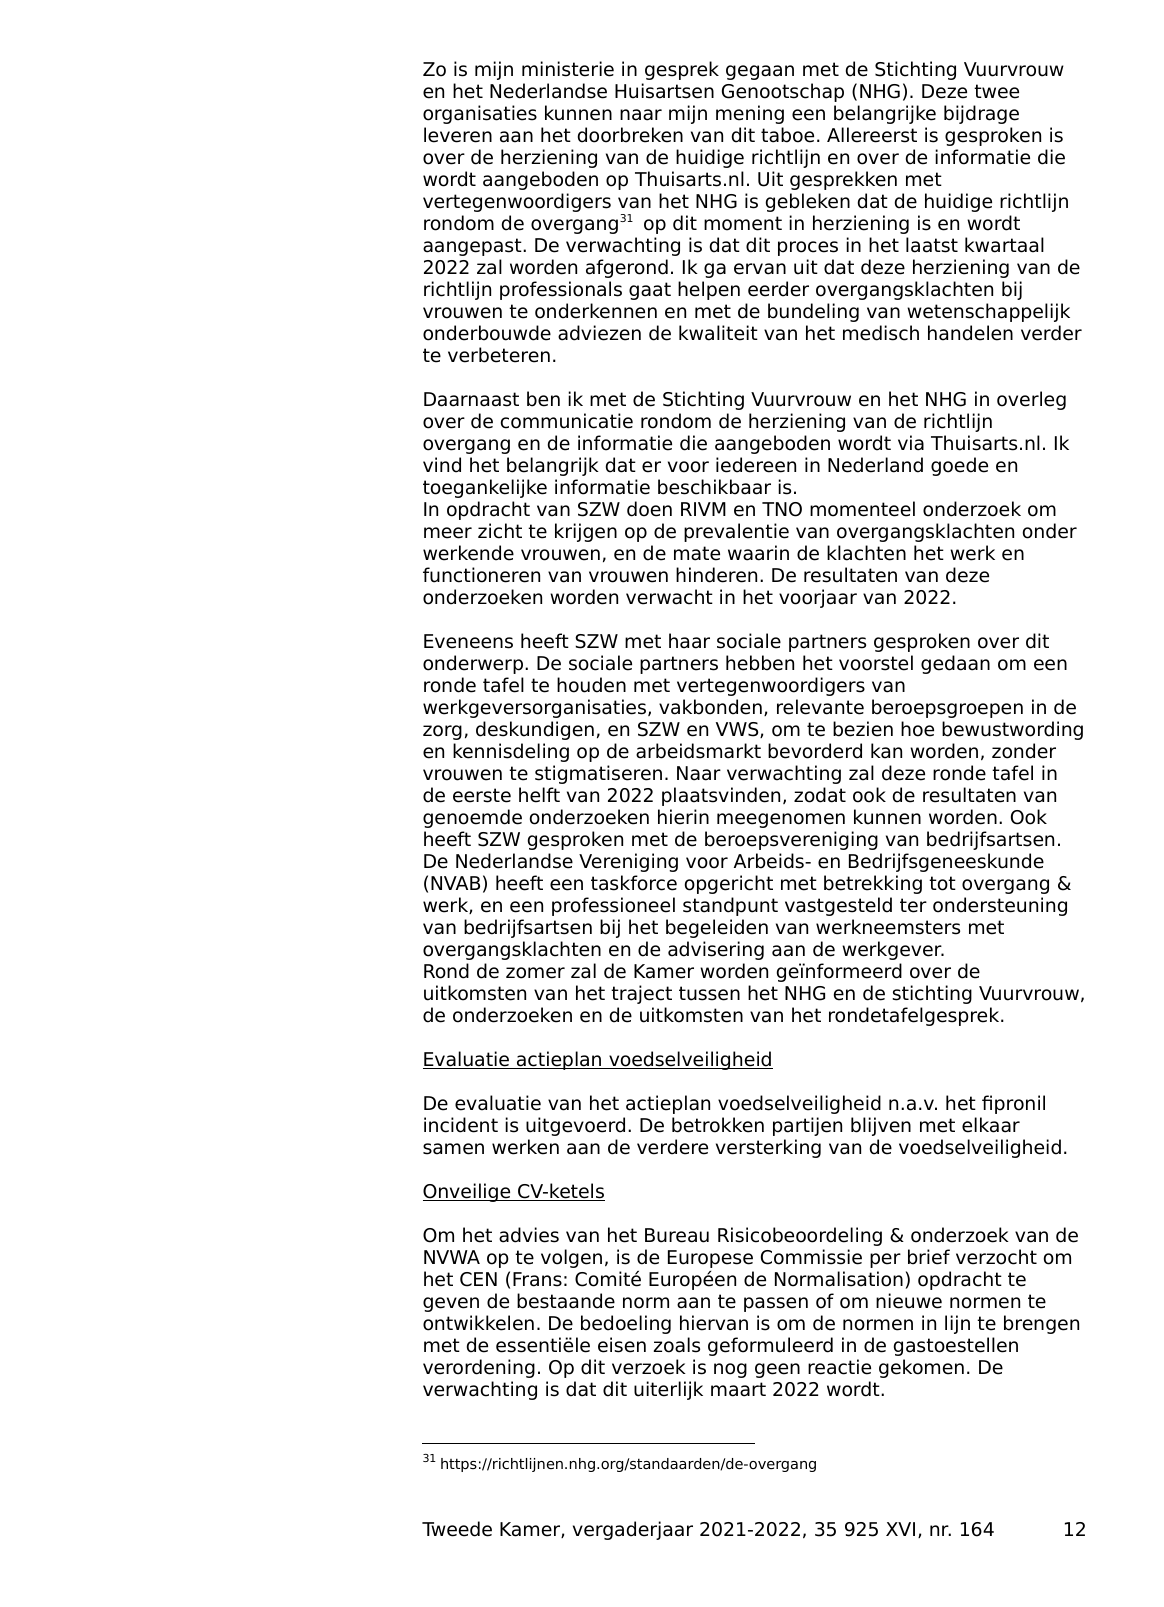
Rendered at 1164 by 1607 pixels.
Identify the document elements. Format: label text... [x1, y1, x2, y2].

text De evaluatie van het actieplan voedselveiligheid n.a.v. het fipronil incident is uitgevoerd. De betrokken partijen blijven met elkaar samen werken aan de verdere versterking van de voedselveiligheid. [422, 1093, 1087, 1159]
text In opdracht van SZW doen RIVM en TNO momenteel onderzoek om meer zicht te krijgen op de prevalentie van overgangsklachten onder werkende vrouwen, en de mate waarin de klachten het werk en functioneren van vrouwen hinderen. De resultaten van deze onderzoeken worden verwacht in het voorjaar van 2022. [422, 499, 1087, 609]
text Rond de zomer zal de Kamer worden geïnformeerd over de uitkomsten van het traject tussen het NHG en de stichting Vuurvrouw, de onderzoeken en de uitkomsten van het rondetafelgesprek. [422, 961, 1087, 1027]
subtitle Evaluatie actieplan voedselveiligheid [422, 1049, 1087, 1071]
subtitle Onveilige CV-ketels [422, 1181, 1087, 1203]
text https://richtlijnen.nhg.org/standaarden/de-overgang [422, 1452, 1087, 1474]
text Zo is mijn ministerie in gesprek gegaan met de Stichting Vuurvrouw en het Nederlandse Huisartsen Genootschap (NHG). Deze twee organisaties kunnen naar mijn mening een belangrijke bijdrage leveren aan het doorbreken van dit taboe. Allereerst is gesproken is over de herziening van de huidige richtlijn en over de informatie die wordt aangeboden op Thuisarts.nl. Uit gesprekken met vertegenwoordigers van het NHG is gebleken dat de huidige richtlijn rondom de overgang op dit moment in herziening is en wordt aangepast. De verwachting is dat dit proces in het laatst kwartaal 2022 zal worden afgerond. Ik ga ervan uit dat deze herziening van de richtlijn professionals gaat helpen eerder overgangsklachten bij vrouwen te onderkennen en met de bundeling van wetenschappelijk onderbouwde adviezen de kwaliteit van het medisch handelen verder te verbeteren. [422, 59, 1087, 367]
text Eveneens heeft SZW met haar sociale partners gesproken over dit onderwerp. De sociale partners hebben het voorstel gedaan om een ronde tafel te houden met vertegenwoordigers van werkgeversorganisaties, vakbonden, relevante beroepsgroepen in de zorg, deskundigen, en SZW en VWS, om te bezien hoe bewustwording en kennisdeling op de arbeidsmarkt bevorderd kan worden, zonder vrouwen te stigmatiseren. Naar verwachting zal deze ronde tafel in de eerste helft van 2022 plaatsvinden, zodat ook de resultaten van genoemde onderzoeken hierin meegenomen kunnen worden. Ook heeft SZW gesproken met de beroepsvereniging van bedrijfsartsen. De Nederlandse Vereniging voor Arbeids- en Bedrijfsgeneeskunde (NVAB) heeft een taskforce opgericht met betrekking tot overgang & werk, en een professioneel standpunt vastgesteld ter ondersteuning van bedrijfsartsen bij het begeleiden van werkneemsters met overgangsklachten en de advisering aan de werkgever. [422, 631, 1087, 961]
text Daarnaast ben ik met de Stichting Vuurvrouw en het NHG in overleg over de communicatie rondom de herziening van de richtlijn overgang en de informatie die aangeboden wordt via Thuisarts.nl. Ik vind het belangrijk dat er voor iedereen in Nederland goede en toegankelijke informatie beschikbaar is. [422, 389, 1087, 499]
text Om het advies van het Bureau Risicobeoordeling & onderzoek van de NVWA op te volgen, is de Europese Commissie per brief verzocht om het CEN (Frans: Comité Européen de Normalisation) opdracht te geven de bestaande norm aan te passen of om nieuwe normen te ontwikkelen. De bedoeling hiervan is om de normen in lijn te brengen met de essentiële eisen zoals geformuleerd in de gastoestellen verordening. Op dit verzoek is nog geen reactie gekomen. De verwachting is dat dit uiterlijk maart 2022 wordt. [422, 1225, 1087, 1401]
